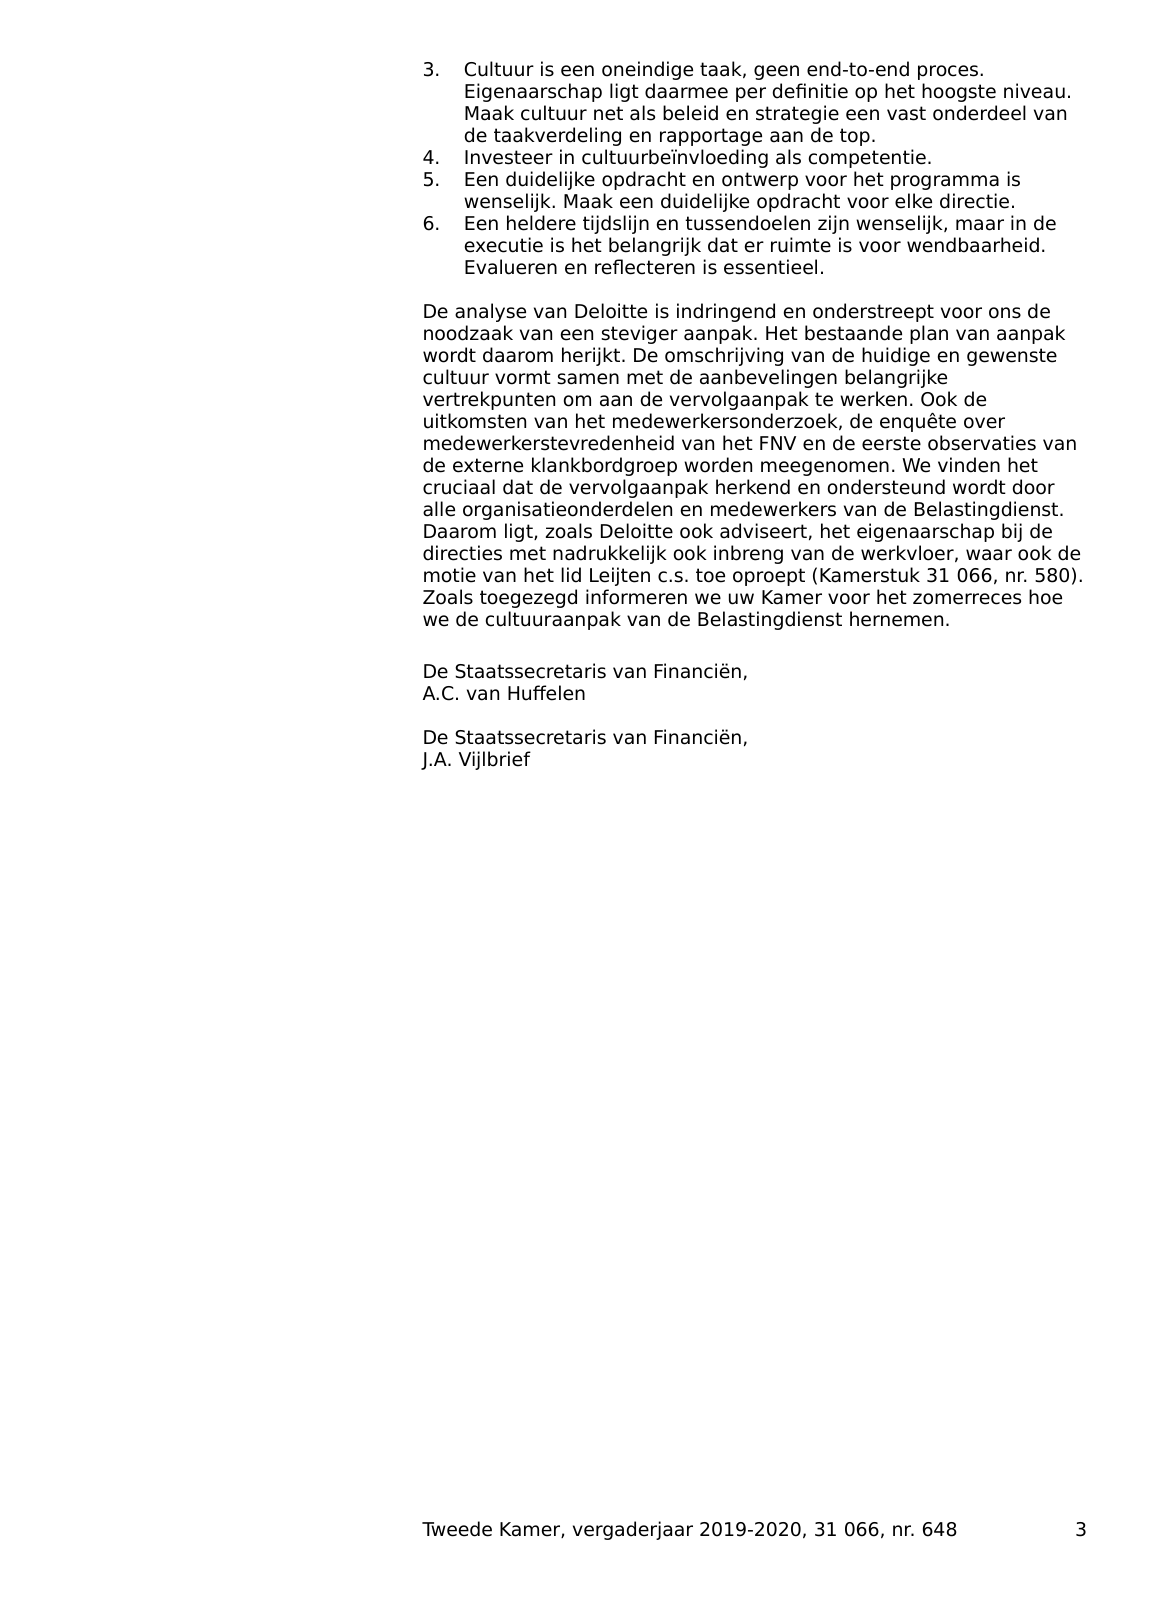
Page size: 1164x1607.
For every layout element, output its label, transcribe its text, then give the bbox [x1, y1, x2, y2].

text 5. Een duidelijke opdracht en ontwerp voor het programma is wenselijk. Maak een duidelijke opdracht voor elke directie. [422, 169, 1087, 213]
text 3. Cultuur is een oneindige taak, geen end-to-end proces. Eigenaarschap ligt daarmee per definitie op het hoogste niveau. Maak cultuur net als beleid en strategie een vast onderdeel van de taakverdeling en rapportage aan de top. [422, 59, 1087, 147]
text 4. Investeer in cultuurbeïnvloeding als competentie. [422, 147, 1087, 169]
text 6. Een heldere tijdslijn en tussendoelen zijn wenselijk, maar in de executie is het belangrijk dat er ruimte is voor wendbaarheid. Evalueren en reflecteren is essentieel. [422, 213, 1087, 279]
text De Staatssecretaris van Financiën, J.A. Vijlbrief [422, 727, 1087, 771]
text De analyse van Deloitte is indringend en onderstreept voor ons de noodzaak van een steviger aanpak. Het bestaande plan van aanpak wordt daarom herijkt. De omschrijving van de huidige en gewenste cultuur vormt samen met de aanbevelingen belangrijke vertrekpunten om aan de vervolgaanpak te werken. Ook de uitkomsten van het medewerkersonderzoek, de enquête over medewerkerstevredenheid van het FNV en de eerste observaties van de externe klankbordgroep worden meegenomen. We vinden het cruciaal dat de vervolgaanpak herkend en ondersteund wordt door alle organisatieonderdelen en medewerkers van de Belastingdienst. Daarom ligt, zoals Deloitte ook adviseert, het eigenaarschap bij de directies met nadrukkelijk ook inbreng van de werkvloer, waar ook de motie van het lid Leijten c.s. toe oproept (Kamerstuk 31 066, nr. 580). Zoals toegezegd informeren we uw Kamer voor het zomerreces hoe we de cultuuraanpak van de Belastingdienst hernemen. [422, 301, 1087, 631]
text De Staatssecretaris van Financiën, A.C. van Huffelen [422, 661, 1087, 705]
